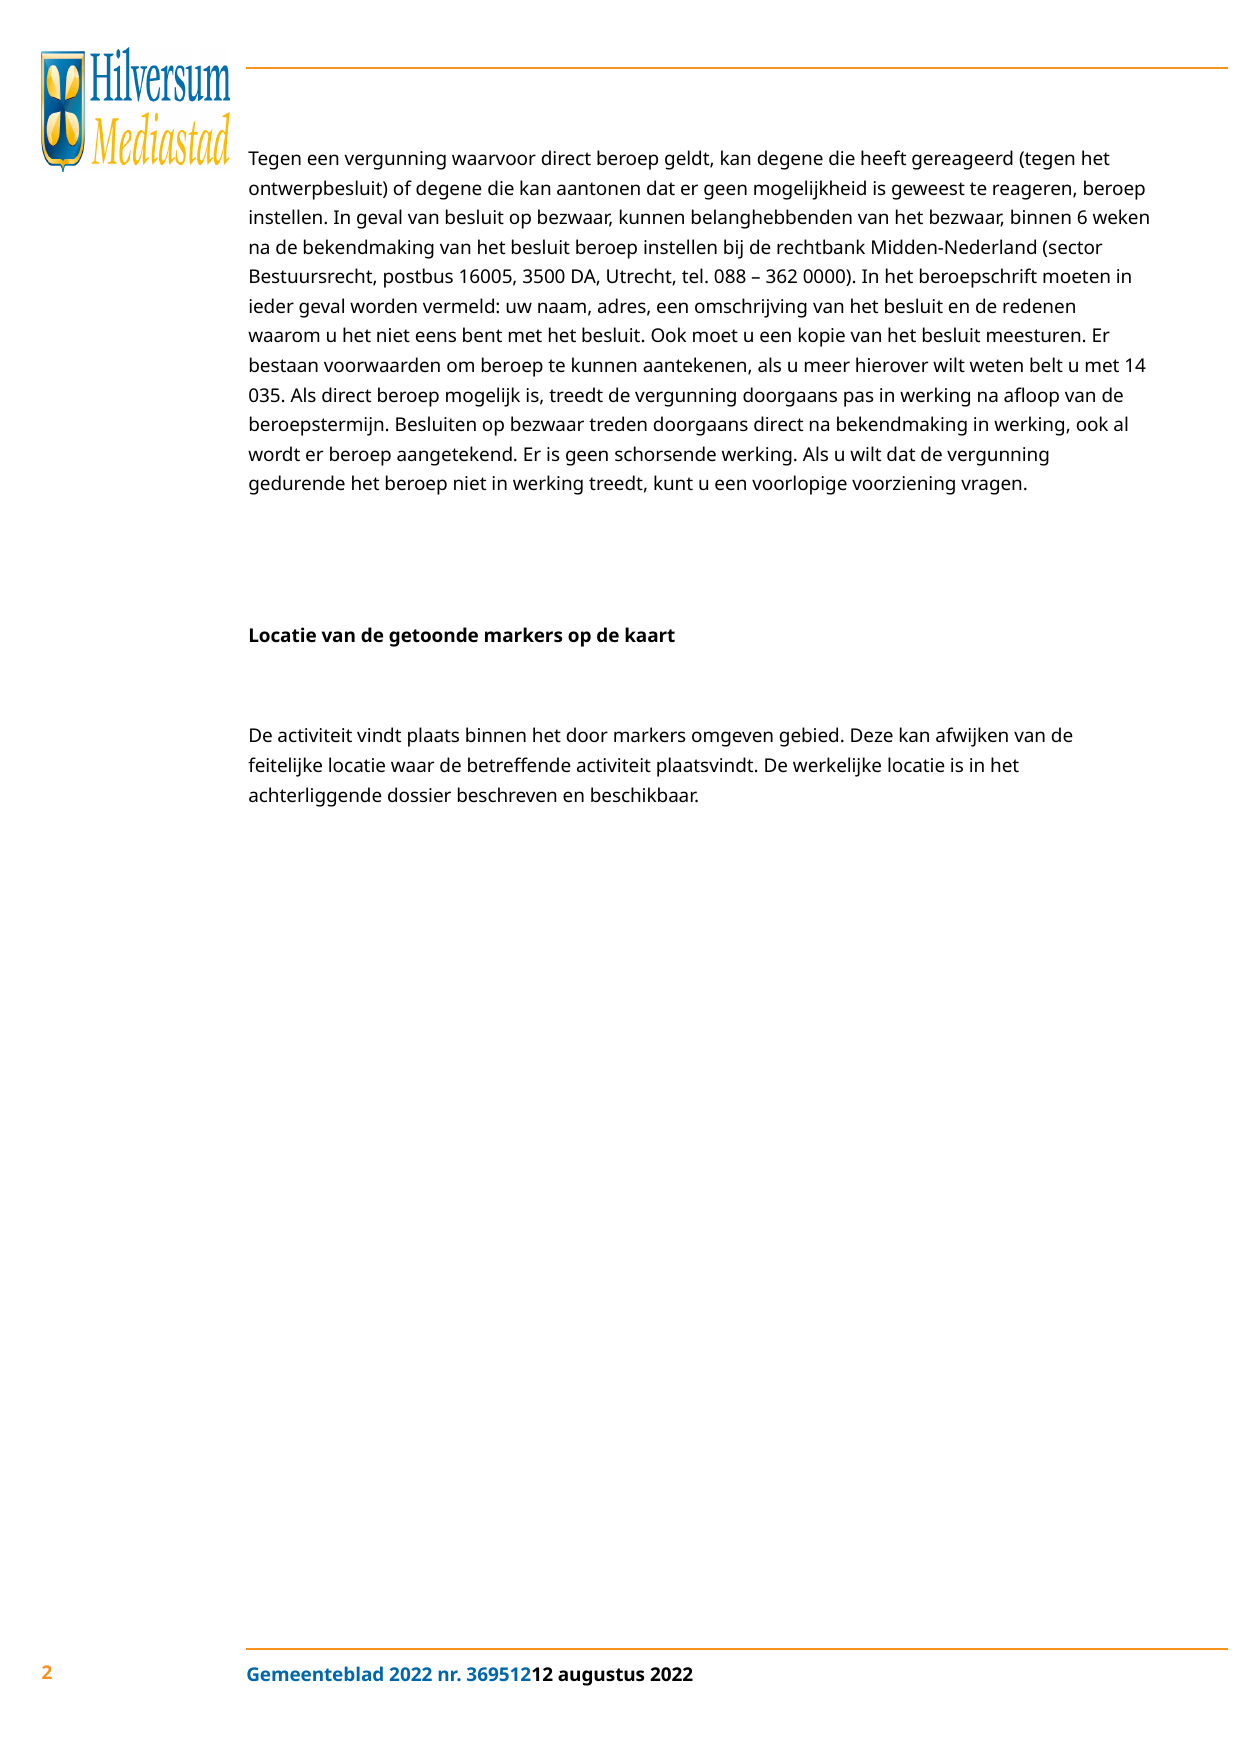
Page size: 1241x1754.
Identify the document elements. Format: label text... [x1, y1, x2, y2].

text Locatie van de getoonde markers op de kaart [248, 622, 1152, 648]
text De activiteit vindt plaats binnen het door markers omgeven gebied. Deze kan afwijken van de feitelijke locatie waar de betreffende activiteit plaatsvindt. De werkelijke locatie is in het achterliggende dossier beschreven en beschikbaar. [248, 723, 1152, 808]
text Tegen een vergunning waarvoor direct beroep geldt, kan degene die heeft gereageerd (tegen het ontwerpbesluit) of degene die kan aantonen dat er geen mogelijkheid is geweest te reageren, beroep instellen. In geval van besluit op bezwaar, kunnen belanghebbenden van het bezwaar, binnen 6 weken na de bekendmaking van het besluit beroep instellen bij de rechtbank Midden-Nederland (sector Bestuursrecht, postbus 16005, 3500 DA, Utrecht, tel. 088 – 362 0000). In het beroepschrift moeten in ieder geval worden vermeld: uw naam, adres, een omschrijving van het besluit en de redenen waarom u het niet eens bent met het besluit. Ook moet u een kopie van het besluit meesturen. Er bestaan voorwaarden om beroep te kunnen aantekenen, als u meer hierover wilt weten belt u met 14 035. Als direct beroep mogelijk is, treedt de vergunning doorgaans pas in werking na afloop van de beroepstermijn. Besluiten op bezwaar treden doorgaans direct na bekendmaking in werking, ook al wordt er beroep aangetekend. Er is geen schorsende werking. Als u wilt dat de vergunning gedurende het beroep niet in werking treedt, kunt u een voorlopige voorziening vragen. [248, 145, 1152, 496]
picture [41, 47, 231, 172]
